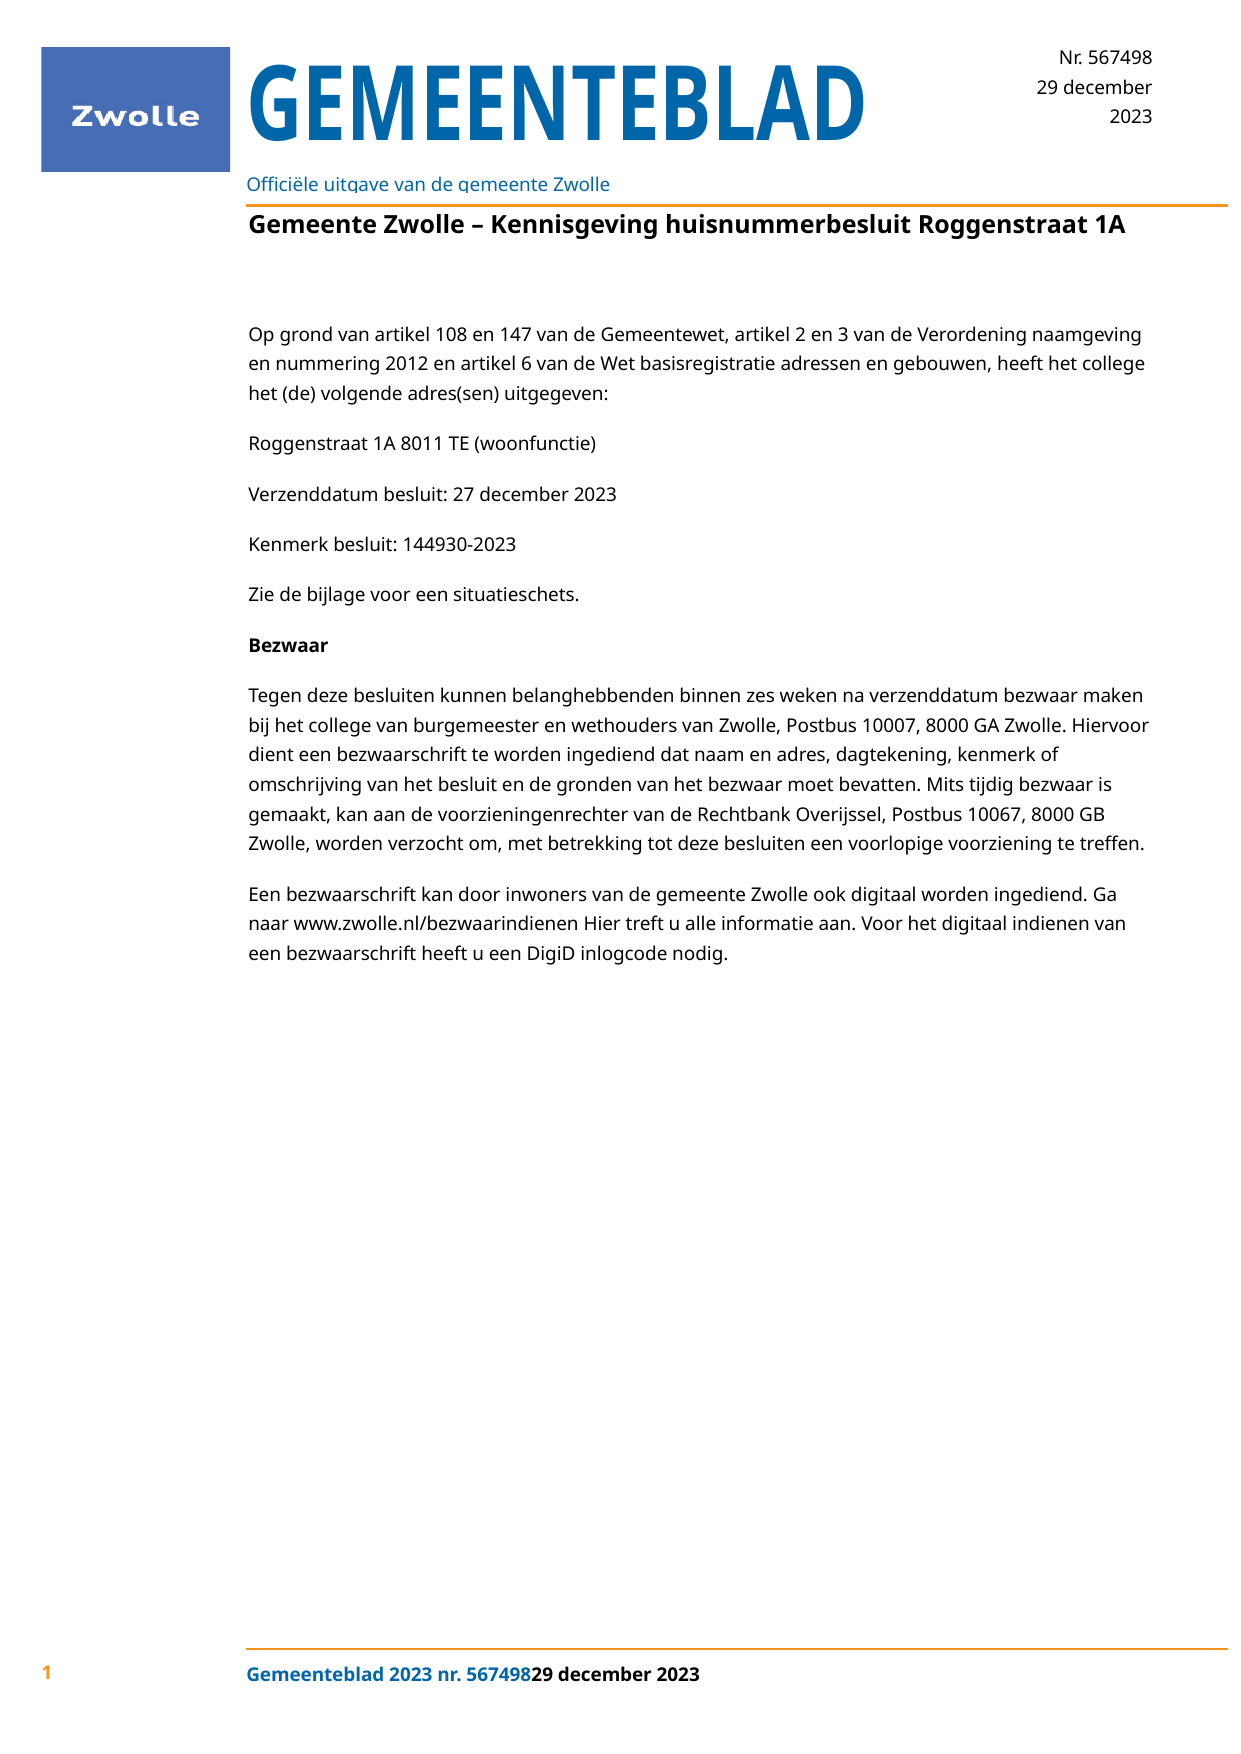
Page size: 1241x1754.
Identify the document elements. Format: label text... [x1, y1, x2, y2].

text Verzenddatum besluit: 27 december 2023 [248, 481, 1152, 506]
text Tegen deze besluiten kunnen belanghebbenden binnen zes weken na verzenddatum bezwaar maken bij het college van burgemeester en wethouders van Zwolle, Postbus 10007, 8000 GA Zwolle. Hiervoor dient een bezwaarschrift te worden ingediend dat naam en adres, dagtekening, kenmerk of omschrijving van het besluit en de gronden van het bezwaar moet bevatten. Mits tijdig bezwaar is gemaakt, kan aan de voorzieningenrechter van de Rechtbank Overijssel, Postbus 10067, 8000 GB Zwolle, worden verzocht om, met betrekking tot deze besluiten een voorlopige voorziening te treffen. [248, 682, 1152, 856]
text Een bezwaarschrift kan door inwoners van de gemeente Zwolle ook digitaal worden ingediend. Ga naar www.zwolle.nl/bezwaarindienen Hier treft u alle informatie aan. Voor het digitaal indienen van een bezwaarschrift heeft u een DigiD inlogcode nodig. [248, 881, 1152, 966]
text Kenmerk besluit: 144930-2023 [248, 531, 1152, 557]
text Gemeente Zwolle – Kennisgeving huisnummerbesluit Roggenstraat 1A [248, 207, 1152, 241]
text Op grond van artikel 108 en 147 van de Gemeentewet, artikel 2 en 3 van de Verordening naamgeving en nummering 2012 en artikel 6 van de Wet basisregistratie adressen en gebouwen, heeft het college het (de) volgende adres(sen) uitgegeven: [248, 321, 1152, 406]
text Bezwaar [248, 632, 1152, 658]
text Roggenstraat 1A 8011 TE (woonfunctie) [248, 430, 1152, 456]
text Zie de bijlage voor een situatieschets. [248, 582, 1152, 607]
picture [41, 47, 231, 172]
